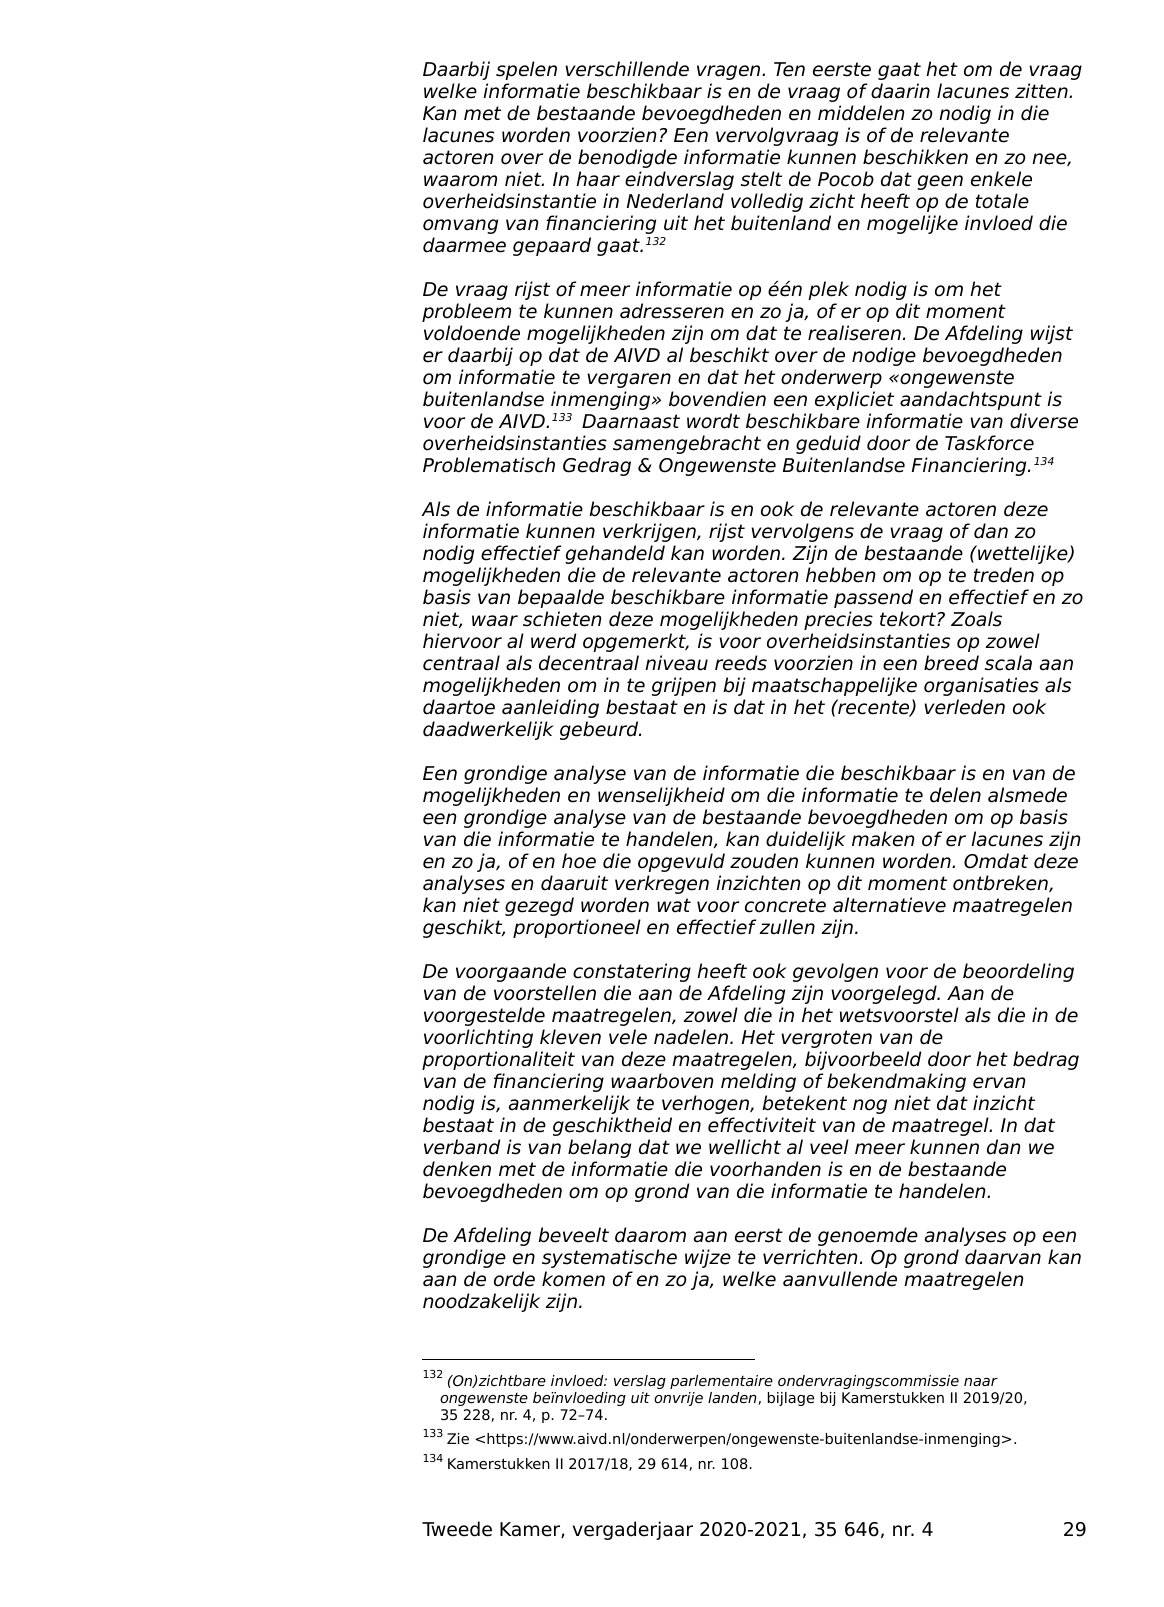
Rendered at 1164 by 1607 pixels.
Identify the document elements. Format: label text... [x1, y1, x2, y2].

text Daarbij spelen verschillende vragen. Ten eerste gaat het om de vraag welke informatie beschikbaar is en de vraag of daarin lacunes zitten. Kan met de bestaande bevoegdheden en middelen zo nodig in die lacunes worden voorzien? Een vervolgvraag is of de relevante actoren over de benodigde informatie kunnen beschikken en zo nee, waarom niet. In haar eindverslag stelt de Pocob dat geen enkele overheidsinstantie in Nederland volledig zicht heeft op de totale omvang van financiering uit het buitenland en mogelijke invloed die daarmee gepaard gaat. [422, 59, 1087, 257]
text De Afdeling beveelt daarom aan eerst de genoemde analyses op een grondige en systematische wijze te verrichten. Op grond daarvan kan aan de orde komen of en zo ja, welke aanvullende maatregelen noodzakelijk zijn. [422, 1225, 1087, 1313]
text Zie <https://www.aivd.nl/onderwerpen/ongewenste-buitenlandse-inmenging>. [422, 1427, 1087, 1449]
text De voorgaande constatering heeft ook gevolgen voor de beoordeling van de voorstellen die aan de Afdeling zijn voorgelegd. Aan de voorgestelde maatregelen, zowel die in het wetsvoorstel als die in de voorlichting kleven vele nadelen. Het vergroten van de proportionaliteit van deze maatregelen, bijvoorbeeld door het bedrag van de financiering waarboven melding of bekendmaking ervan nodig is, aanmerkelijk te verhogen, betekent nog niet dat inzicht bestaat in de geschiktheid en effectiviteit van de maatregel. In dat verband is van belang dat we wellicht al veel meer kunnen dan we denken met de informatie die voorhanden is en de bestaande bevoegdheden om op grond van die informatie te handelen. [422, 961, 1087, 1203]
text (On)zichtbare invloed: verslag parlementaire ondervragingscommissie naar ongewenste beïnvloeding uit onvrije landen, bijlage bij Kamerstukken II 2019/20, 35 228, nr. 4, p. 72–74. [422, 1368, 1087, 1424]
text Als de informatie beschikbaar is en ook de relevante actoren deze informatie kunnen verkrijgen, rijst vervolgens de vraag of dan zo nodig effectief gehandeld kan worden. Zijn de bestaande (wettelijke) mogelijkheden die de relevante actoren hebben om op te treden op basis van bepaalde beschikbare informatie passend en effectief en zo niet, waar schieten deze mogelijkheden precies tekort? Zoals hiervoor al werd opgemerkt, is voor overheidsinstanties op zowel centraal als decentraal niveau reeds voorzien in een breed scala aan mogelijkheden om in te grijpen bij maatschappelijke organisaties als daartoe aanleiding bestaat en is dat in het (recente) verleden ook daadwerkelijk gebeurd. [422, 499, 1087, 741]
text Een grondige analyse van de informatie die beschikbaar is en van de mogelijkheden en wenselijkheid om die informatie te delen alsmede een grondige analyse van de bestaande bevoegdheden om op basis van die informatie te handelen, kan duidelijk maken of er lacunes zijn en zo ja, of en hoe die opgevuld zouden kunnen worden. Omdat deze analyses en daaruit verkregen inzichten op dit moment ontbreken, kan niet gezegd worden wat voor concrete alternatieve maatregelen geschikt, proportioneel en effectief zullen zijn. [422, 763, 1087, 939]
text De vraag rijst of meer informatie op één plek nodig is om het probleem te kunnen adresseren en zo ja, of er op dit moment voldoende mogelijkheden zijn om dat te realiseren. De Afdeling wijst er daarbij op dat de AIVD al beschikt over de nodige bevoegdheden om informatie te vergaren en dat het onderwerp «ongewenste buitenlandse inmenging» bovendien een expliciet aandachtspunt is voor de AIVD. Daarnaast wordt beschikbare informatie van diverse overheidsinstanties samengebracht en geduid door de Taskforce Problematisch Gedrag & Ongewenste Buitenlandse Financiering. [422, 279, 1087, 477]
text Kamerstukken II 2017/18, 29 614, nr. 108. [422, 1452, 1087, 1474]
